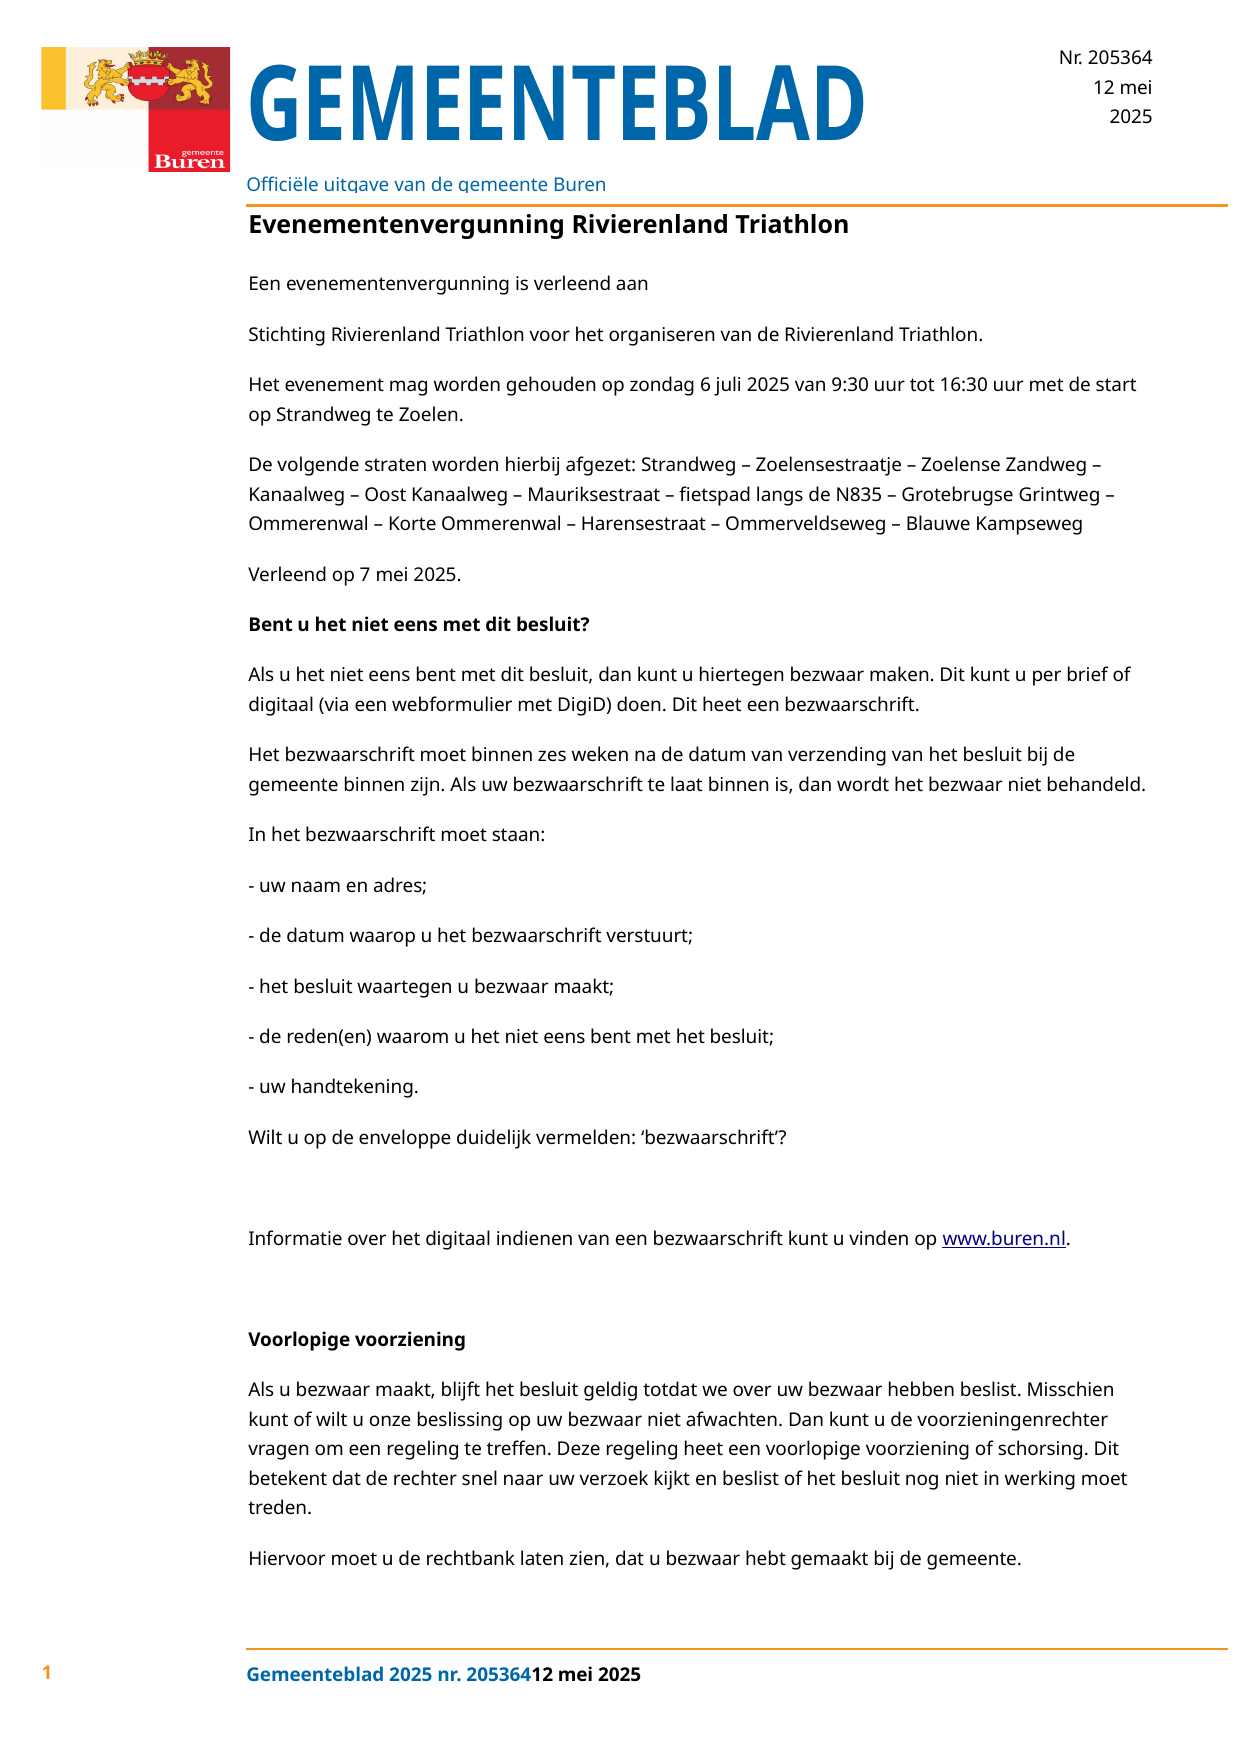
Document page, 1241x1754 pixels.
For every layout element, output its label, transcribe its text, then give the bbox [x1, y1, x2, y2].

text Voorlopige voorziening [248, 1326, 1152, 1351]
text Stichting Rivierenland Triathlon voor het organiseren van de Rivierenland Triathlon. [248, 321, 1152, 346]
text Een evenementenvergunning is verleend aan [248, 270, 1152, 296]
picture [41, 47, 231, 172]
text Evenementenvergunning Rivierenland Triathlon [248, 207, 1152, 241]
text Verleend op 7 mei 2025. [248, 561, 1152, 586]
text - de reden(en) waarom u het niet eens bent met het besluit; [248, 1023, 1152, 1049]
text Bent u het niet eens met dit besluit? [248, 611, 1152, 637]
text - uw naam en adres; [248, 872, 1152, 898]
text De volgende straten worden hierbij afgezet: Strandweg – Zoelensestraatje – Zoelense Zandweg – Kanaalweg – Oost Kanaalweg – Mauriksestraat – fietspad langs de N835 – Grotebrugse Grintweg – Ommerenwal – Korte Ommerenwal – Harensestraat – Ommerveldseweg – Blauwe Kampseweg [248, 451, 1152, 536]
text Wilt u op de enveloppe duidelijk vermelden: ‘bezwaarschrift’? [248, 1124, 1152, 1150]
text Als u bezwaar maakt, blijft het besluit geldig totdat we over uw bezwaar hebben beslist. Misschien kunt of wilt u onze beslissing op uw bezwaar niet afwachten. Dan kunt u de voorzieningenrechter vragen om een regeling te treffen. Deze regeling heet een voorlopige voorziening of schorsing. Dit betekent dat de rechter snel naar uw verzoek kijkt en beslist of het besluit nog niet in werking moet treden. [248, 1376, 1152, 1520]
text Het bezwaarschrift moet binnen zes weken na de datum van verzending van het besluit bij de gemeente binnen zijn. Als uw bezwaarschrift te laat binnen is, dan wordt het bezwaar niet behandeld. [248, 742, 1152, 797]
text Informatie over het digitaal indienen van een bezwaarschrift kunt u vinden op www.buren.nl. [248, 1225, 1152, 1251]
text Hiervoor moet u de rechtbank laten zien, dat u bezwaar hebt gemaakt bij de gemeente. [248, 1545, 1152, 1571]
text - de datum waarop u het bezwaarschrift verstuurt; [248, 922, 1152, 948]
text Als u het niet eens bent met dit besluit, dan kunt u hiertegen bezwaar maken. Dit kunt u per brief of digitaal (via een webformulier met DigiD) doen. Dit heet een bezwaarschrift. [248, 662, 1152, 717]
text Het evenement mag worden gehouden op zondag 6 juli 2025 van 9:30 uur tot 16:30 uur met de start op Strandweg te Zoelen. [248, 371, 1152, 426]
text - uw handtekening. [248, 1074, 1152, 1099]
text In het bezwaarschrift moet staan: [248, 822, 1152, 847]
text - het besluit waartegen u bezwaar maakt; [248, 973, 1152, 998]
